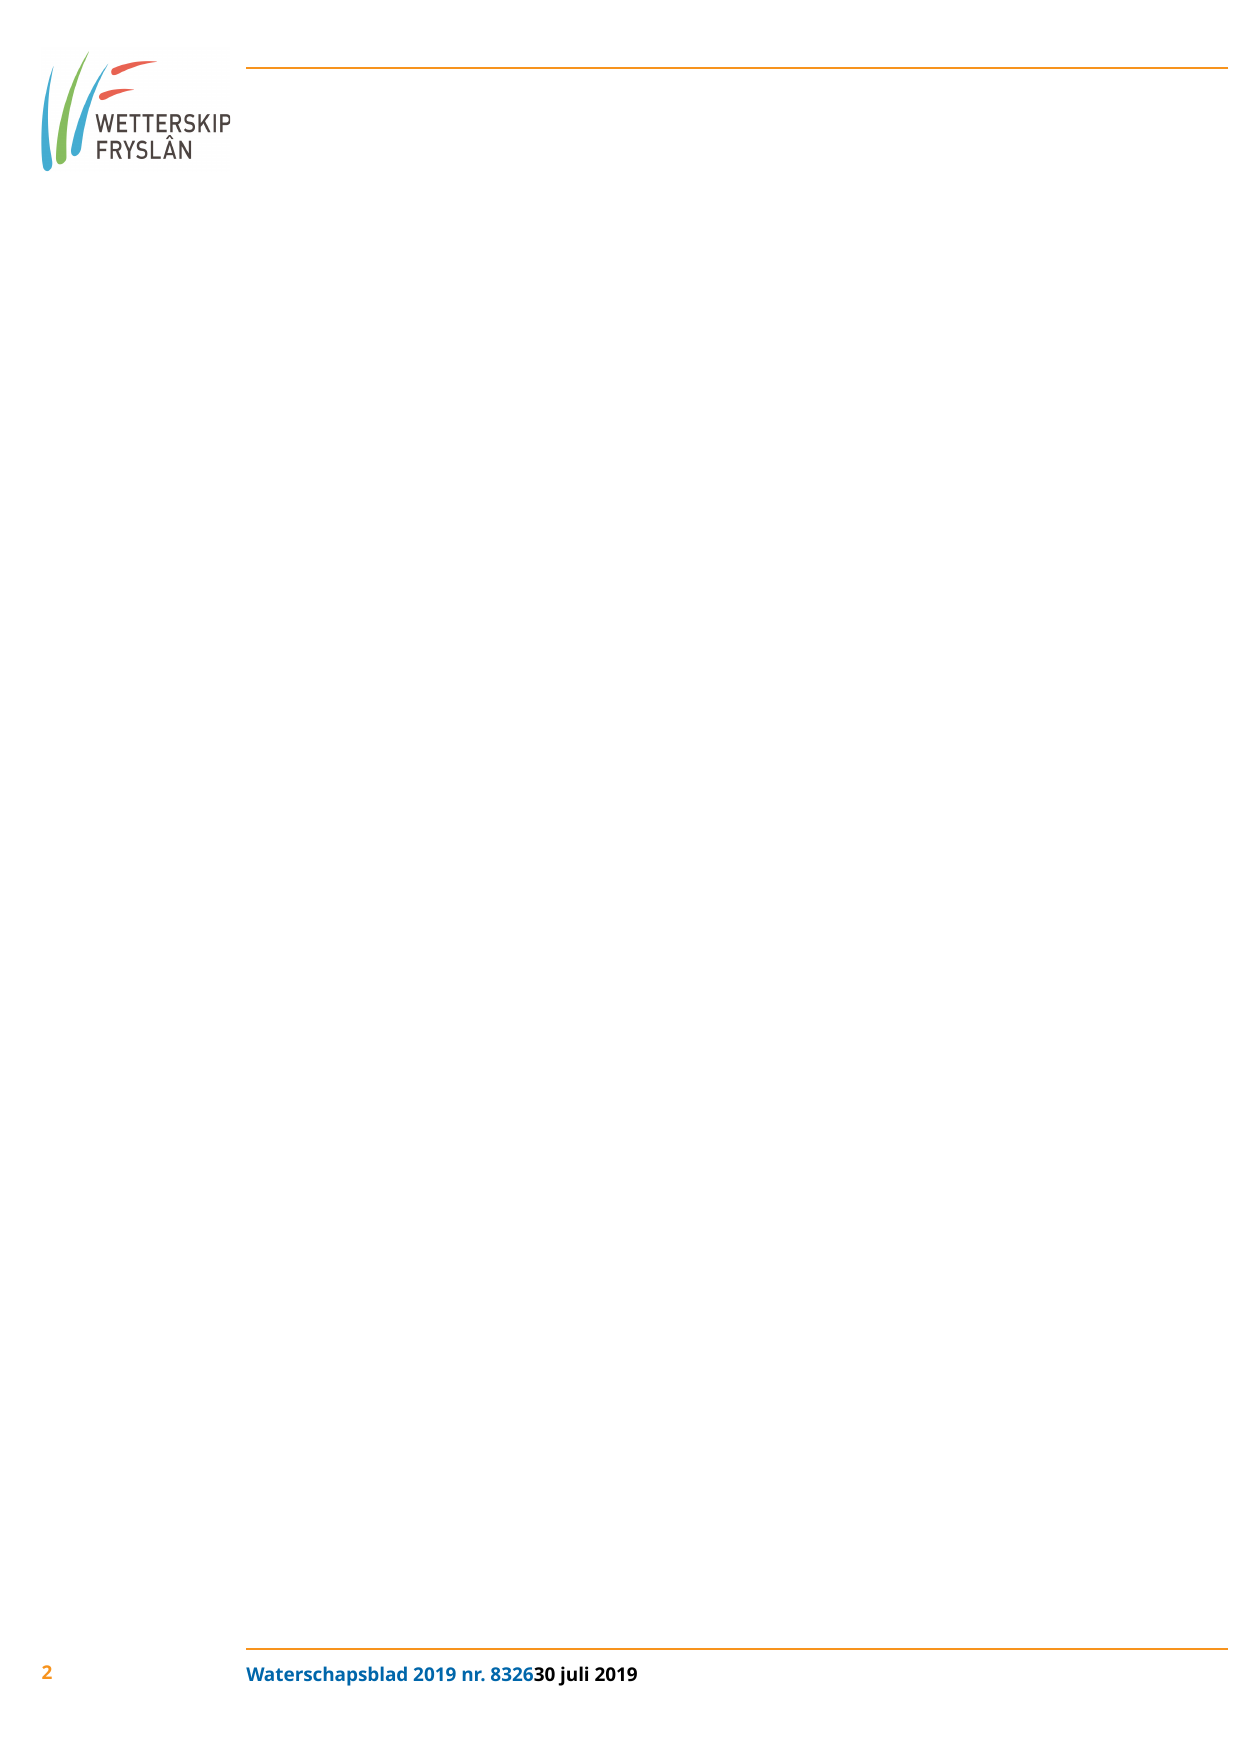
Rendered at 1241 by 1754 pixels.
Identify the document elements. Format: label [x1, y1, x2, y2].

picture [41, 47, 231, 172]
